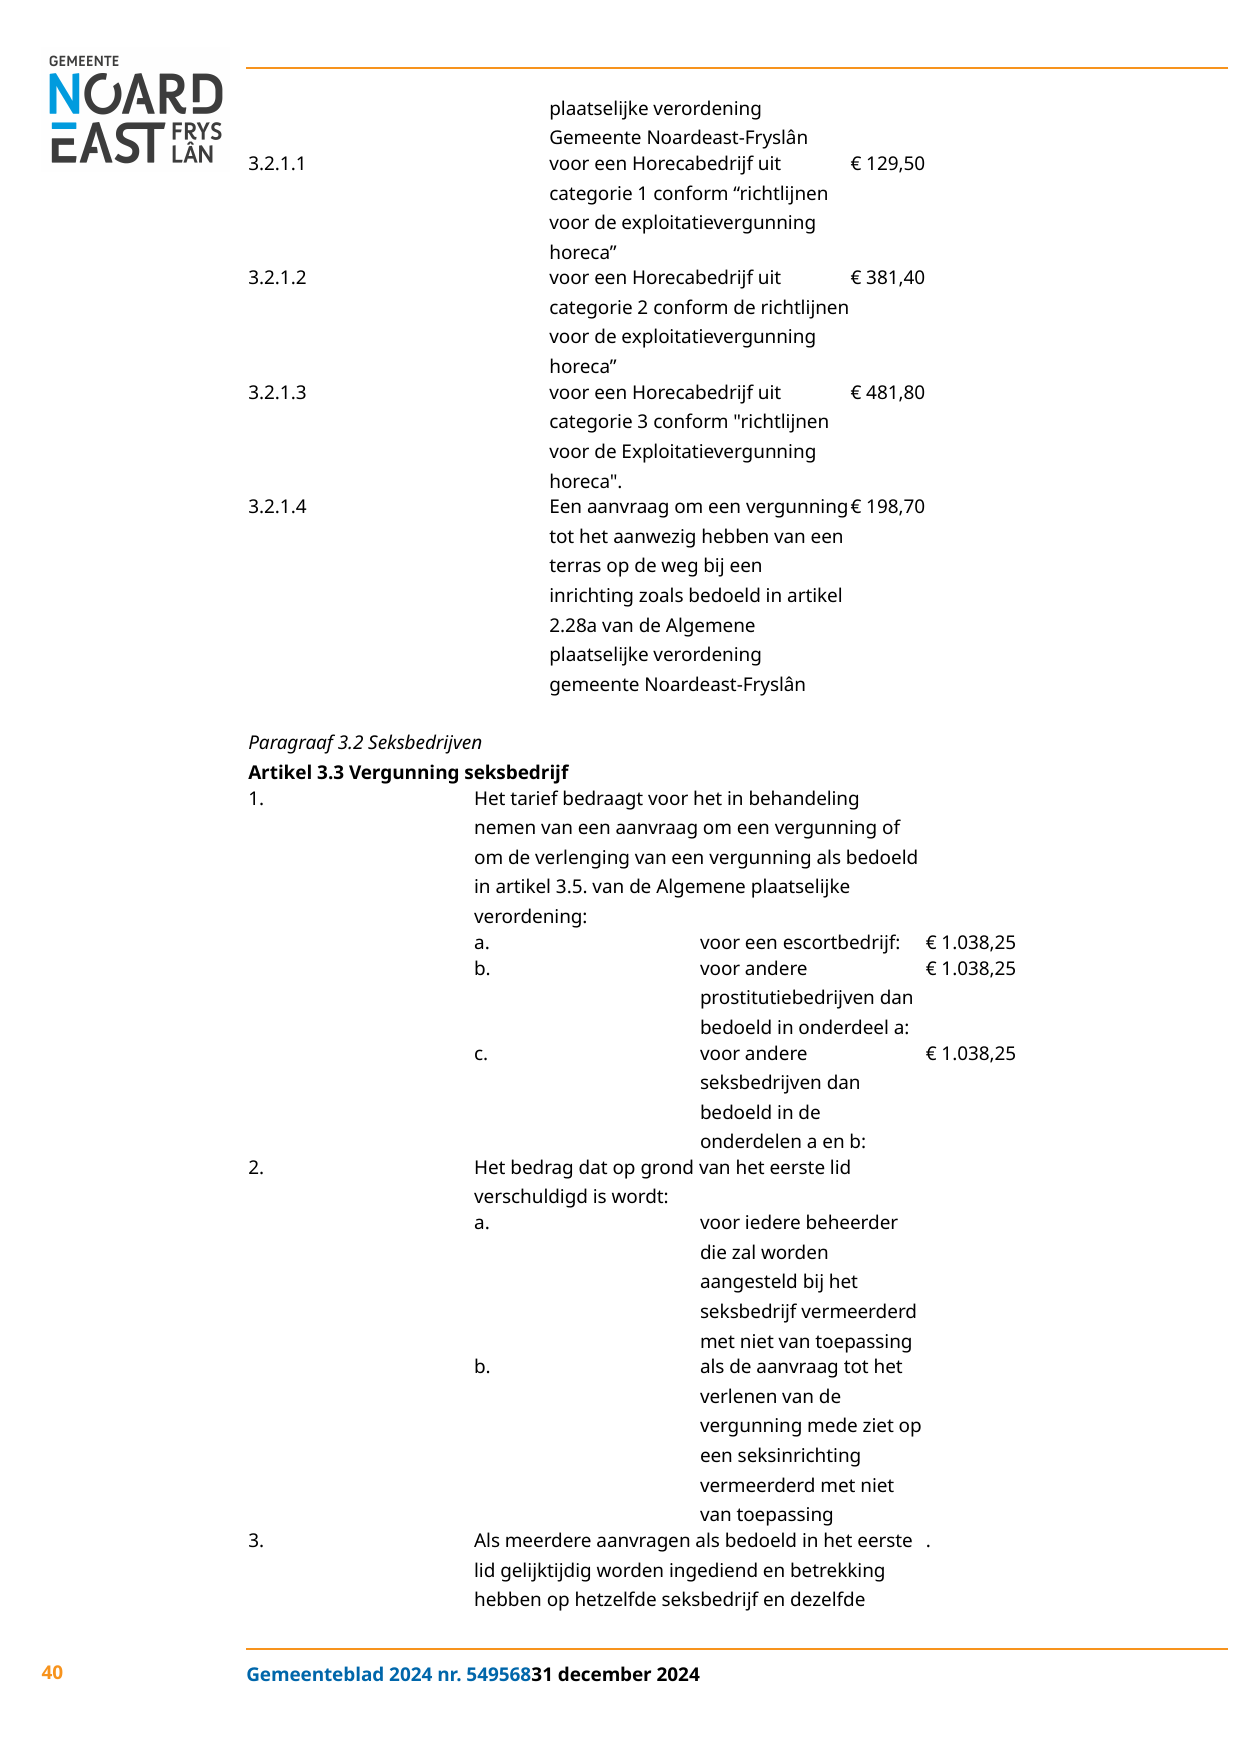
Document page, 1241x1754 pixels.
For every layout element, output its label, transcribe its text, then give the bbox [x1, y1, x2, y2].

table_cell € 1.038,25 [926, 955, 1152, 1040]
table_cell voor een Horecabedrijf uit categorie 2 conform de richtlijnen voor de exploitatievergunning horeca” [549, 265, 850, 379]
table_cell c. [474, 1040, 700, 1154]
table_cell 3. [248, 1527, 474, 1612]
table_cell Als meerdere aanvragen als bedoeld in het eerste lid gelijktijdig worden ingediend en betrekking hebben op hetzelfde seksbedrijf en dezelfde [474, 1527, 926, 1612]
table_cell [926, 1210, 1152, 1353]
table_cell 3.2.1.2 [248, 265, 549, 379]
table_cell . [926, 1527, 1152, 1612]
table_cell plaatselijke verordening Gemeente Noardeast-Fryslân [549, 95, 850, 150]
table_cell [248, 929, 474, 955]
table_cell Een aanvraag om een vergunning tot het aanwezig hebben van een terras op de weg bij een inrichting zoals bedoeld in artikel 2.28a van de Algemene plaatselijke verordening gemeente Noardeast-Fryslân [549, 494, 850, 697]
table_cell voor iedere beheerder die zal worden aangesteld bij het seksbedrijf vermeerderd met niet van toepassing [700, 1210, 926, 1353]
table_cell voor andere prostitutiebedrijven dan bedoeld in onderdeel a: [700, 955, 926, 1040]
text Paragraaf 3.2 Seksbedrijven [248, 729, 1152, 755]
table_cell € 1.038,25 [926, 929, 1152, 955]
table_cell voor een Horecabedrijf uit categorie 3 conform "richtlijnen voor de Exploitatievergunning horeca". [549, 379, 850, 493]
table_cell [850, 95, 1152, 150]
table_cell [248, 1040, 474, 1154]
table_cell € 1.038,25 [926, 1040, 1152, 1154]
table_cell Het bedrag dat op grond van het eerste lid verschuldigd is wordt: [474, 1154, 926, 1209]
table_cell [926, 1154, 1152, 1209]
table_cell [926, 1354, 1152, 1527]
table_cell € 198,70 [850, 494, 1152, 697]
table_cell b. [474, 955, 700, 1040]
table_cell a. [474, 1210, 700, 1353]
table_cell als de aanvraag tot het verlenen van de vergunning mede ziet op een seksinrichting vermeerderd met niet van toepassing [700, 1354, 926, 1527]
table_cell € 129,50 [850, 150, 1152, 264]
table_header Artikel 3.3 Vergunning seksbedrijf [248, 759, 926, 785]
table_cell 2. [248, 1154, 474, 1209]
table_cell [248, 1354, 474, 1527]
table_cell a. [474, 929, 700, 955]
table_cell voor een escortbedrijf: [700, 929, 926, 955]
table_cell 3.2.1.4 [248, 494, 549, 697]
table_cell [926, 785, 1152, 929]
table_cell € 381,40 [850, 265, 1152, 379]
table_cell 3.2.1.1 [248, 150, 549, 264]
table_cell € 481,80 [850, 379, 1152, 493]
table_cell 3.2.1.3 [248, 379, 549, 493]
table_cell 1. [248, 785, 474, 929]
table_cell [248, 1210, 474, 1353]
table_cell Het tarief bedraagt voor het in behandeling nemen van een aanvraag om een vergunning of om de verlenging van een vergunning als bedoeld in artikel 3.5. van de Algemene plaatselijke verordening: [474, 785, 926, 929]
table_cell [248, 95, 549, 150]
table_cell voor andere seksbedrijven dan bedoeld in de onderdelen a en b: [700, 1040, 926, 1154]
table_cell b. [474, 1354, 700, 1527]
picture [41, 47, 231, 172]
table_cell voor een Horecabedrijf uit categorie 1 conform “richtlijnen voor de exploitatievergunning horeca” [549, 150, 850, 264]
table_header [926, 759, 1152, 785]
table_cell [248, 955, 474, 1040]
